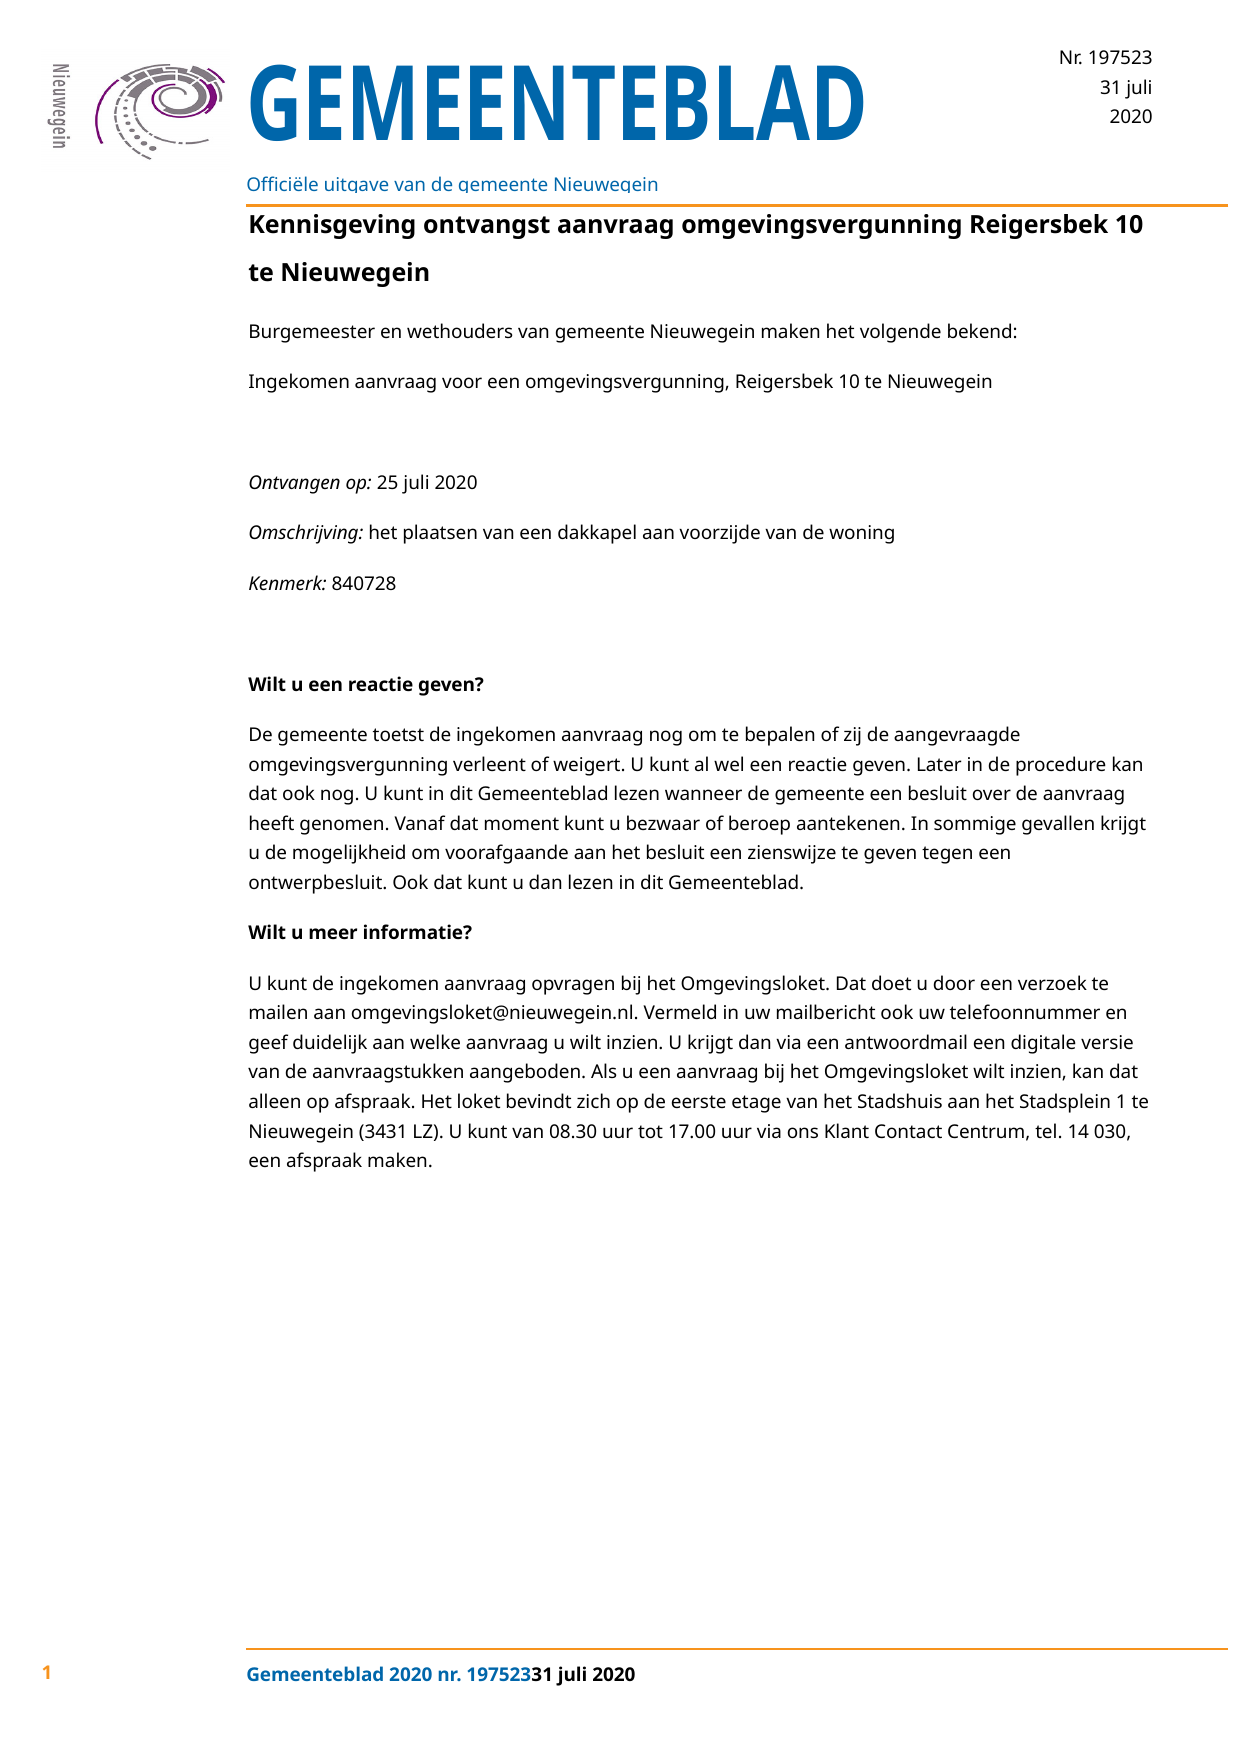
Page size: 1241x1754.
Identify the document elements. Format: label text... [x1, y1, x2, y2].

text Kennisgeving ontvangst aanvraag omgevingsvergunning Reigersbek 10 te Nieuwegein [248, 207, 1152, 288]
text Ingekomen aanvraag voor een omgevingsvergunning, Reigersbek 10 te Nieuwegein [248, 368, 1152, 394]
text Wilt u een reactie geven? [248, 671, 1152, 697]
text Ontvangen op: 25 juli 2020 [248, 469, 1152, 495]
text Wilt u meer informatie? [248, 919, 1152, 945]
text Omschrijving: het plaatsen van een dakkapel aan voorzijde van de woning [248, 519, 1152, 545]
text U kunt de ingekomen aanvraag opvragen bij het Omgevingsloket. Dat doet u door een verzoek te mailen aan omgevingsloket@nieuwegein.nl. Vermeld in uw mailbericht ook uw telefoonnummer en geef duidelijk aan welke aanvraag u wilt inzien. U krijgt dan via een antwoordmail een digitale versie van de aanvraagstukken aangeboden. Als u een aanvraag bij het Omgevingsloket wilt inzien, kan dat alleen op afspraak. Het loket bevindt zich op de eerste etage van het Stadshuis aan het Stadsplein 1 te Nieuwegein (3431 LZ). U kunt van 08.30 uur tot 17.00 uur via ons Klant Contact Centrum, tel. 14 030, een afspraak maken. [248, 970, 1152, 1173]
text Kenmerk: 840728 [248, 570, 1152, 596]
picture [41, 47, 231, 172]
text Burgemeester en wethouders van gemeente Nieuwegein maken het volgende bekend: [248, 318, 1152, 344]
text De gemeente toetst de ingekomen aanvraag nog om te bepalen of zij de aangevraagde omgevingsvergunning verleent of weigert. U kunt al wel een reactie geven. Later in de procedure kan dat ook nog. U kunt in dit Gemeenteblad lezen wanneer de gemeente een besluit over de aanvraag heeft genomen. Vanaf dat moment kunt u bezwaar of beroep aantekenen. In sommige gevallen krijgt u de mogelijkheid om voorafgaande aan het besluit een zienswijze te geven tegen een ontwerpbesluit. Ook dat kunt u dan lezen in dit Gemeenteblad. [248, 721, 1152, 895]
